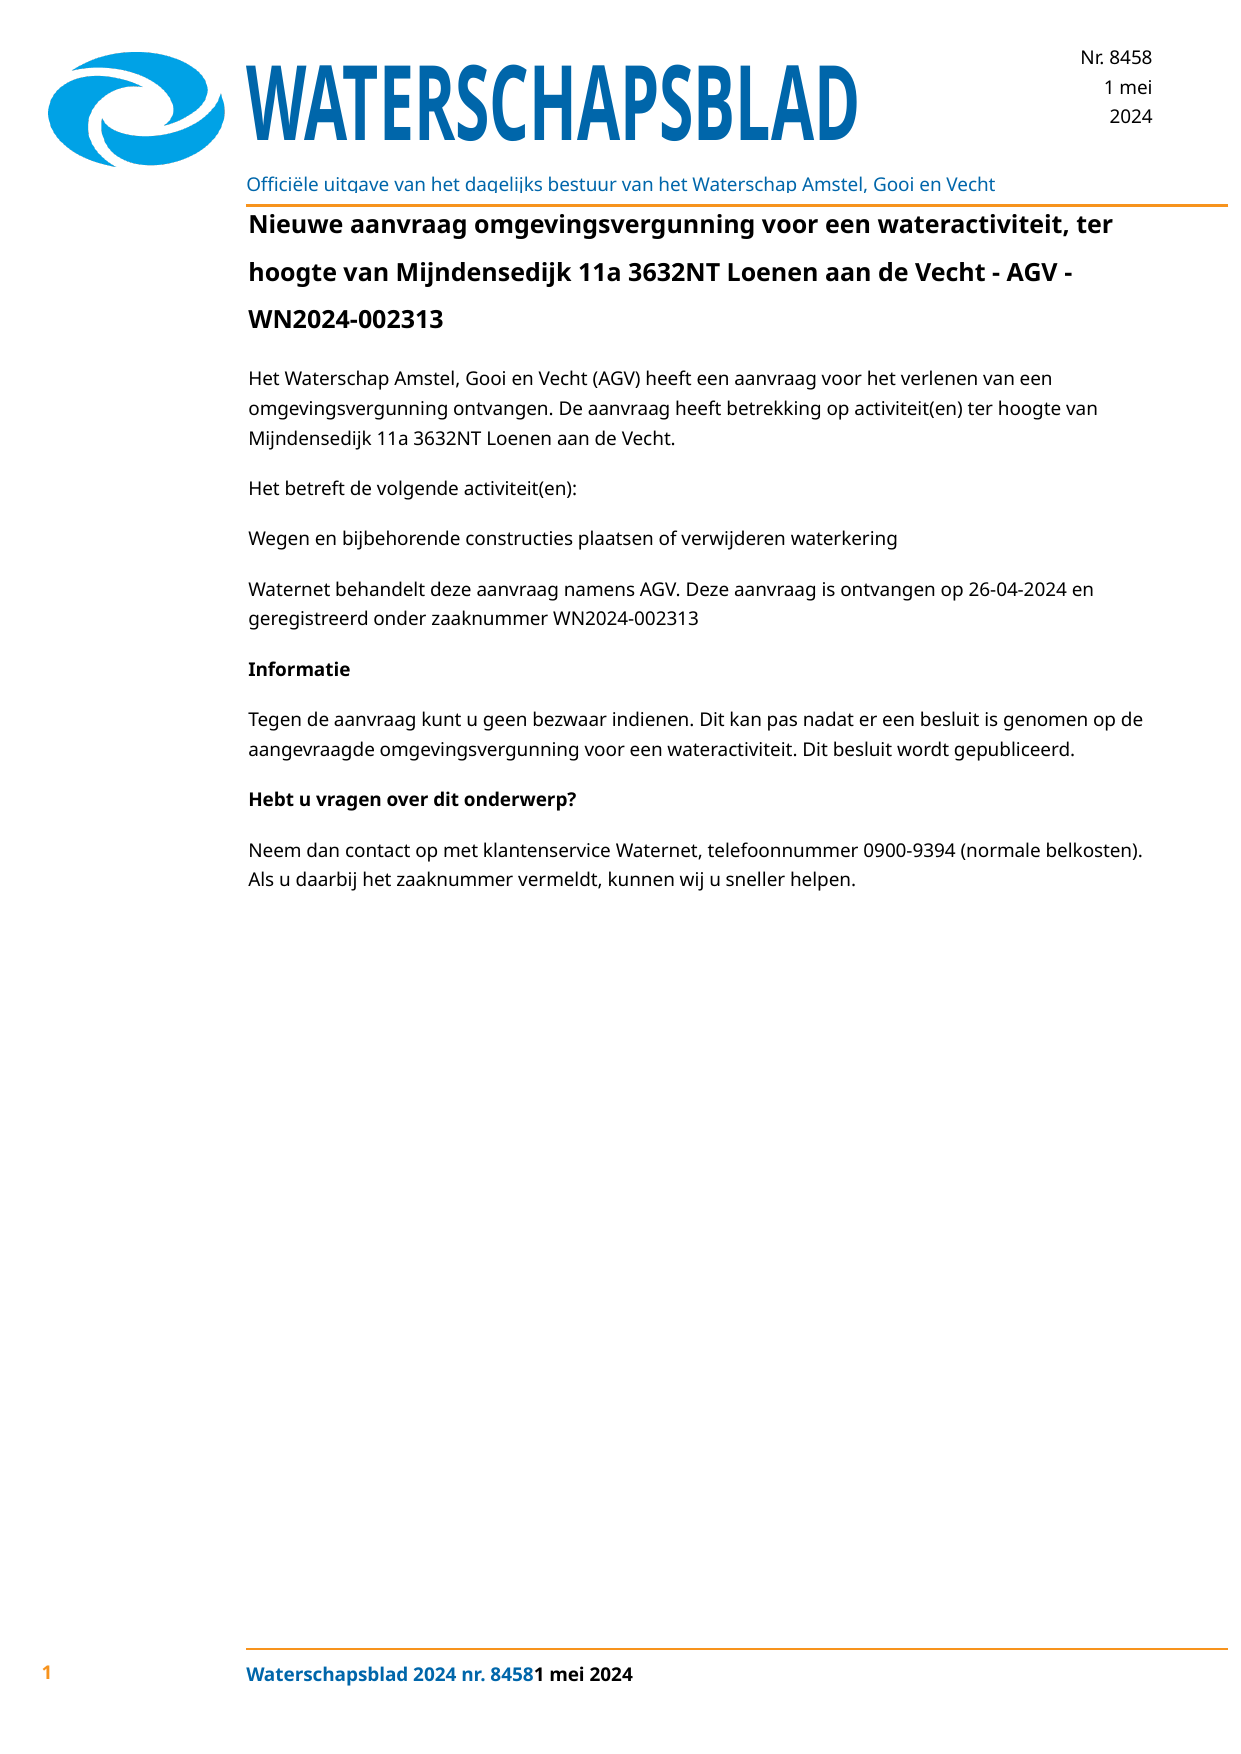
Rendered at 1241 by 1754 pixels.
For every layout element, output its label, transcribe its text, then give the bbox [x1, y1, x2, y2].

picture [41, 47, 231, 172]
text Tegen de aanvraag kunt u geen bezwaar indienen. Dit kan pas nadat er een besluit is genomen op de aangevraagde omgevingsvergunning voor een wateractiviteit. Dit besluit wordt gepubliceerd. [248, 706, 1152, 762]
text Het betreft de volgende activiteit(en): [248, 475, 1152, 501]
text Wegen en bijbehorende constructies plaatsen of verwijderen waterkering [248, 526, 1152, 551]
text Informatie [248, 656, 1152, 682]
text Hebt u vragen over dit onderwerp? [248, 786, 1152, 812]
text Waternet behandelt deze aanvraag namens AGV. Deze aanvraag is ontvangen op 26-04-2024 en geregistreerd onder zaaknummer WN2024-002313 [248, 576, 1152, 631]
text Het Waterschap Amstel, Gooi en Vecht (AGV) heeft een aanvraag voor het verlenen van een omgevingsvergunning ontvangen. De aanvraag heeft betrekking op activiteit(en) ter hoogte van Mijndensedijk 11a 3632NT Loenen aan de Vecht. [248, 366, 1152, 450]
text Nieuwe aanvraag omgevingsvergunning voor een wateractiviteit, ter hoogte van Mijndensedijk 11a 3632NT Loenen aan de Vecht - AGV - WN2024-002313 [248, 207, 1152, 336]
text Neem dan contact op met klantenservice Waternet, telefoonnummer 0900-9394 (normale belkosten). Als u daarbij het zaaknummer vermeldt, kunnen wij u sneller helpen. [248, 837, 1152, 892]
